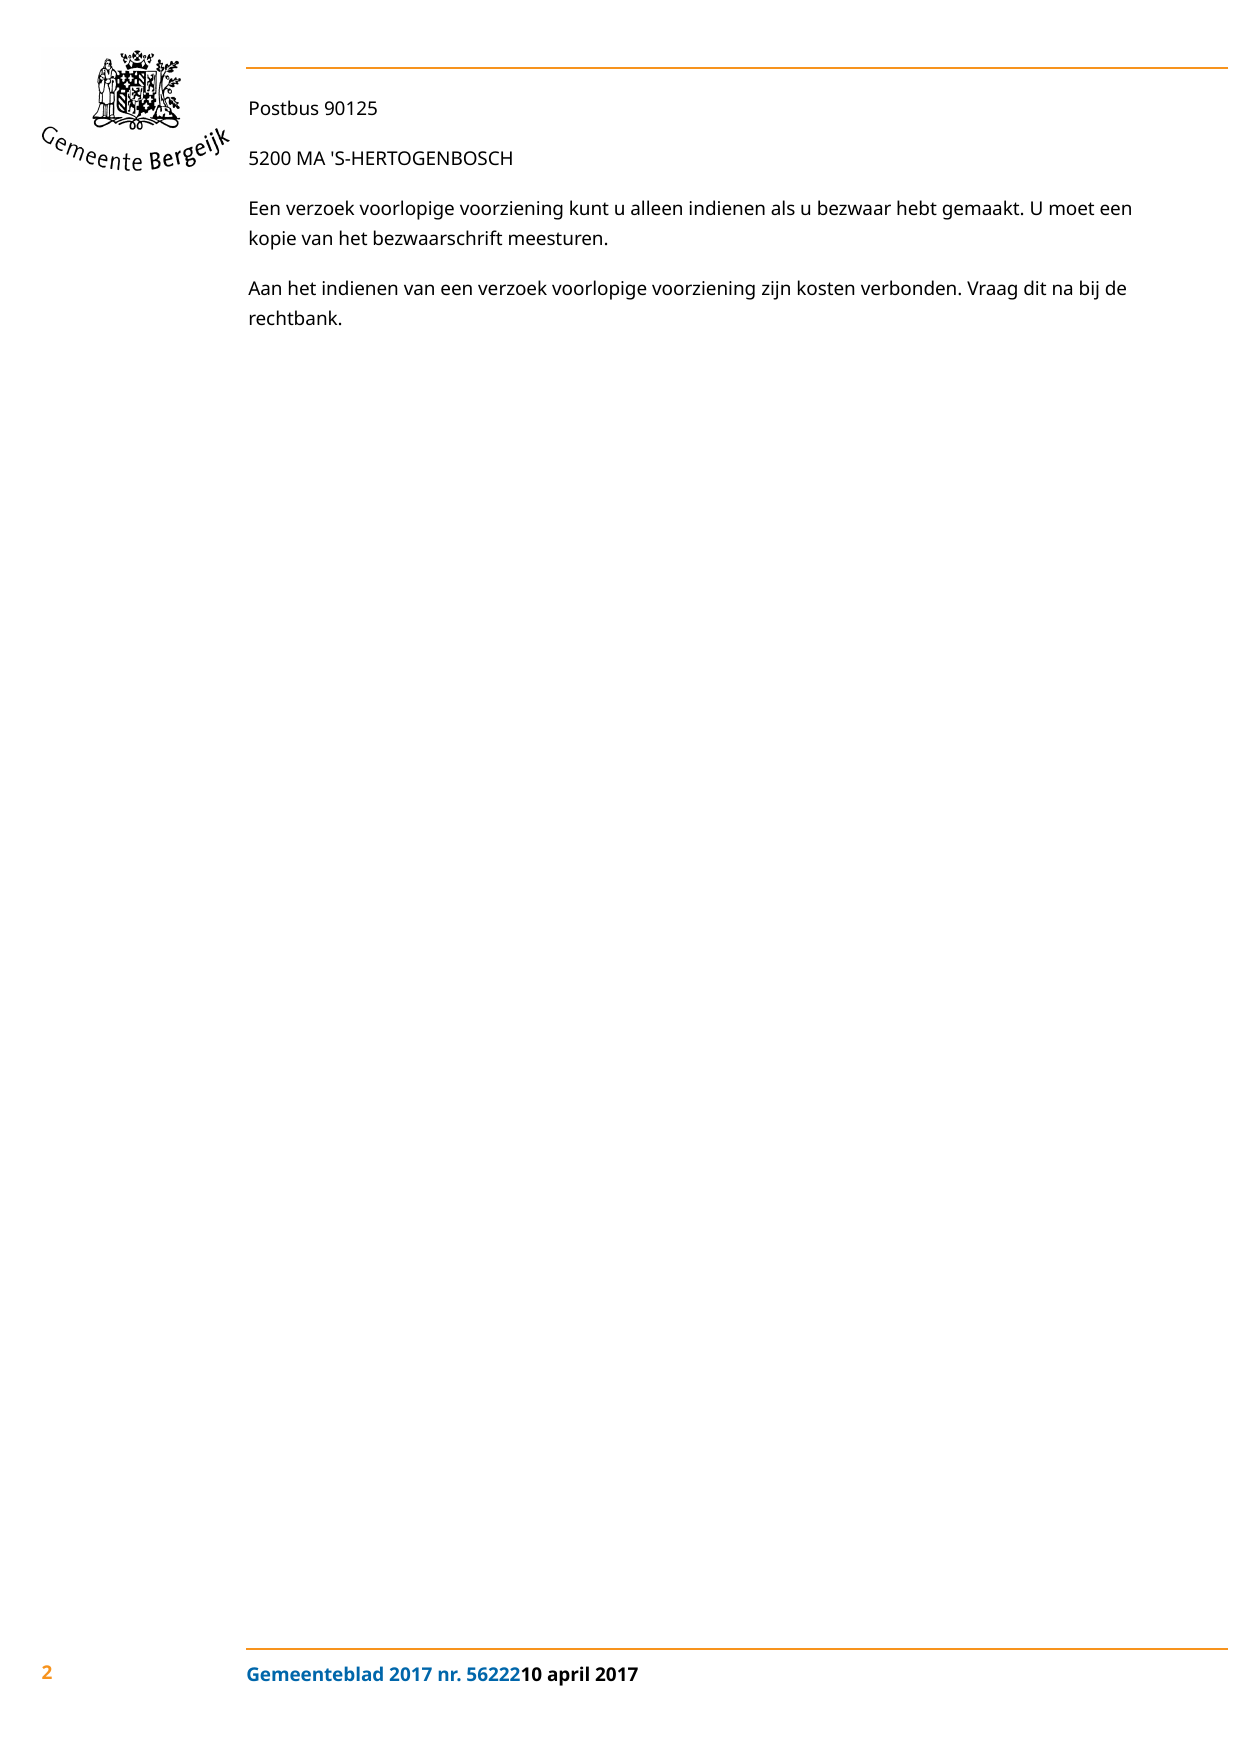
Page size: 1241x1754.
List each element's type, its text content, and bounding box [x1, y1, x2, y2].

picture [41, 47, 231, 172]
text Postbus 90125 [248, 95, 1152, 121]
text 5200 MA 'S-HERTOGENBOSCH [248, 145, 1152, 171]
text Aan het indienen van een verzoek voorlopige voorziening zijn kosten verbonden. Vraag dit na bij de rechtbank. [248, 276, 1152, 331]
text Een verzoek voorlopige voorziening kunt u alleen indienen als u bezwaar hebt gemaakt. U moet een kopie van het bezwaarschrift meesturen. [248, 196, 1152, 251]
